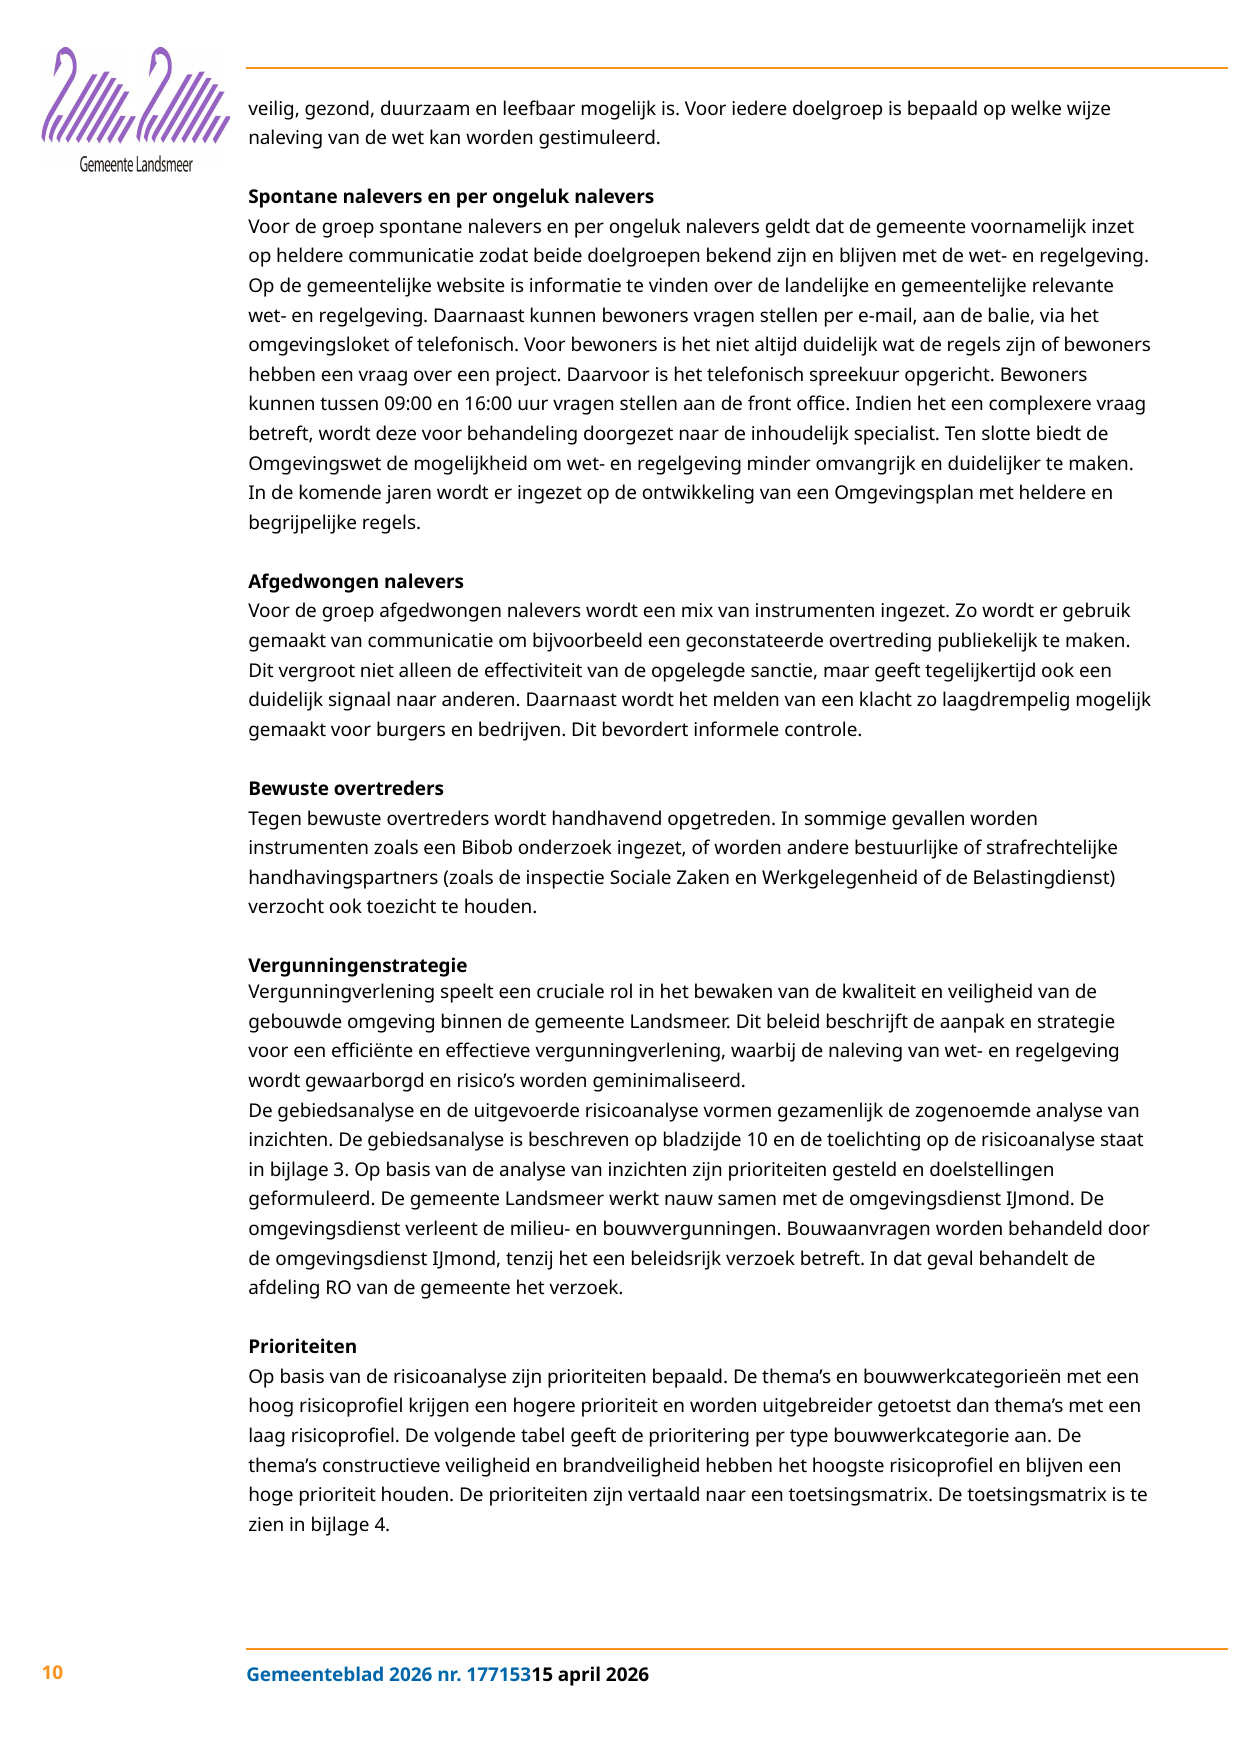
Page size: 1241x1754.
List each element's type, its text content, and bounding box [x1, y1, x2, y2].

text Afgedwongen nalevers [248, 568, 1152, 594]
text Voor de groep afgedwongen nalevers wordt een mix van instrumenten ingezet. Zo wordt er gebruik gemaakt van communicatie om bijvoorbeeld een geconstateerde overtreding publiekelijk te maken. Dit vergroot niet alleen de effectiviteit van de opgelegde sanctie, maar geeft tegelijkertijd ook een duidelijk signaal naar anderen. Daarnaast wordt het melden van een klacht zo laagdrempelig mogelijk gemaakt voor burgers en bedrijven. Dit bevordert informele controle. [248, 598, 1152, 742]
text Bewuste overtreders [248, 775, 1152, 801]
text Vergunningenstrategie [248, 953, 1152, 978]
text Spontane nalevers en per ongeluk nalevers [248, 183, 1152, 209]
text Prioriteiten [248, 1333, 1152, 1359]
text Op basis van de risicoanalyse zijn prioriteiten bepaald. De thema’s en bouwwerkcategorieën met een hoog risicoprofiel krijgen een hogere prioriteit en worden uitgebreider getoetst dan thema’s met een laag risicoprofiel. De volgende tabel geeft de prioritering per type bouwwerkcategorie aan. De thema’s constructieve veiligheid en brandveiligheid hebben het hoogste risicoprofiel en blijven een hoge prioriteit houden. De prioriteiten zijn vertaald naar een toetsingsmatrix. De toetsingsmatrix is te zien in bijlage 4. [248, 1363, 1152, 1537]
text Vergunningverlening speelt een cruciale rol in het bewaken van de kwaliteit en veiligheid van de gebouwde omgeving binnen de gemeente Landsmeer. Dit beleid beschrijft de aanpak en strategie voor een efficiënte en effectieve vergunningverlening, waarbij de naleving van wet- en regelgeving wordt gewaarborgd en risico’s worden geminimaliseerd. [248, 978, 1152, 1093]
text veilig, gezond, duurzaam en leefbaar mogelijk is. Voor iedere doelgroep is bepaald op welke wijze naleving van de wet kan worden gestimuleerd. [248, 95, 1152, 150]
text Voor de groep spontane nalevers en per ongeluk nalevers geldt dat de gemeente voornamelijk inzet op heldere communicatie zodat beide doelgroepen bekend zijn en blijven met de wet- en regelgeving. Op de gemeentelijke website is informatie te vinden over de landelijke en gemeentelijke relevante wet- en regelgeving. Daarnaast kunnen bewoners vragen stellen per e-mail, aan de balie, via het omgevingsloket of telefonisch. Voor bewoners is het niet altijd duidelijk wat de regels zijn of bewoners hebben een vraag over een project. Daarvoor is het telefonisch spreekuur opgericht. Bewoners kunnen tussen 09:00 en 16:00 uur vragen stellen aan de front office. Indien het een complexere vraag betreft, wordt deze voor behandeling doorgezet naar de inhoudelijk specialist. Ten slotte biedt de Omgevingswet de mogelijkheid om wet- en regelgeving minder omvangrijk en duidelijker te maken. In de komende jaren wordt er ingezet op de ontwikkeling van een Omgevingsplan met heldere en begrijpelijke regels. [248, 213, 1152, 535]
text Tegen bewuste overtreders wordt handhavend opgetreden. In sommige gevallen worden instrumenten zoals een Bibob onderzoek ingezet, of worden andere bestuurlijke of strafrechtelijke handhavingspartners (zoals de inspectie Sociale Zaken en Werkgelegenheid of de Belastingdienst) verzocht ook toezicht te houden. [248, 805, 1152, 919]
text De gebiedsanalyse en de uitgevoerde risicoanalyse vormen gezamenlijk de zogenoemde analyse van inzichten. De gebiedsanalyse is beschreven op bladzijde 10 en de toelichting op de risicoanalyse staat in bijlage 3. Op basis van de analyse van inzichten zijn prioriteiten gesteld en doelstellingen geformuleerd. De gemeente Landsmeer werkt nauw samen met de omgevingsdienst IJmond. De omgevingsdienst verleent de milieu- en bouwvergunningen. Bouwaanvragen worden behandeld door de omgevingsdienst IJmond, tenzij het een beleidsrijk verzoek betreft. In dat geval behandelt de afdeling RO van de gemeente het verzoek. [248, 1097, 1152, 1300]
picture [41, 47, 231, 172]
